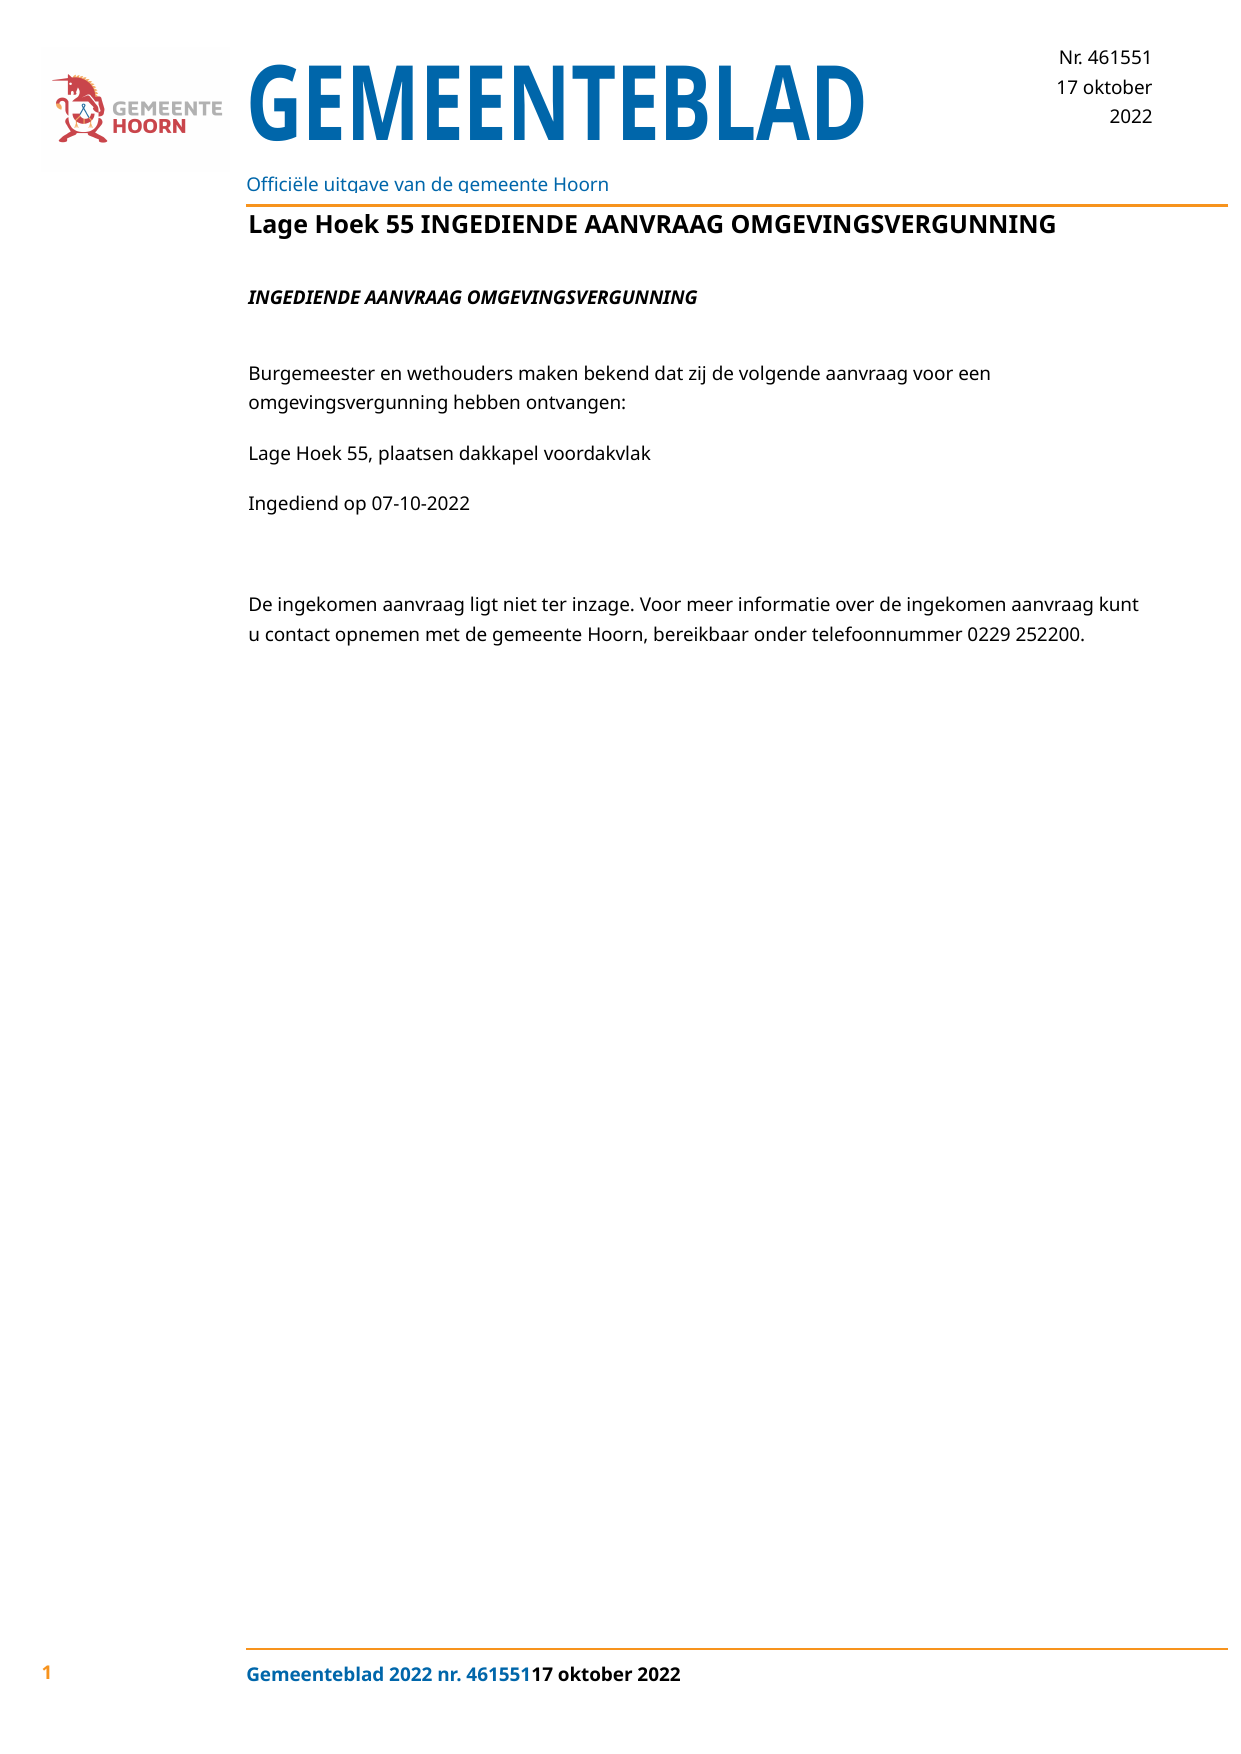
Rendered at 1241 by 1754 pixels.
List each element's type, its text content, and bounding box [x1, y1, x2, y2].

text Lage Hoek 55, plaatsen dakkapel voordakvlak [248, 440, 1152, 466]
text Lage Hoek 55 INGEDIENDE AANVRAAG OMGEVINGSVERGUNNING [248, 207, 1152, 241]
picture [41, 47, 231, 172]
text Ingediend op 07-10-2022 [248, 490, 1152, 516]
text De ingekomen aanvraag ligt niet ter inzage. Voor meer informatie over de ingekomen aanvraag kunt u contact opnemen met de gemeente Hoorn, bereikbaar onder telefoonnummer 0229 252200. [248, 591, 1152, 647]
text Burgemeester en wethouders maken bekend dat zij de volgende aanvraag voor een omgevingsvergunning hebben ontvangen: [248, 360, 1152, 415]
text INGEDIENDE AANVRAAG OMGEVINGSVERGUNNING [248, 284, 1152, 309]
